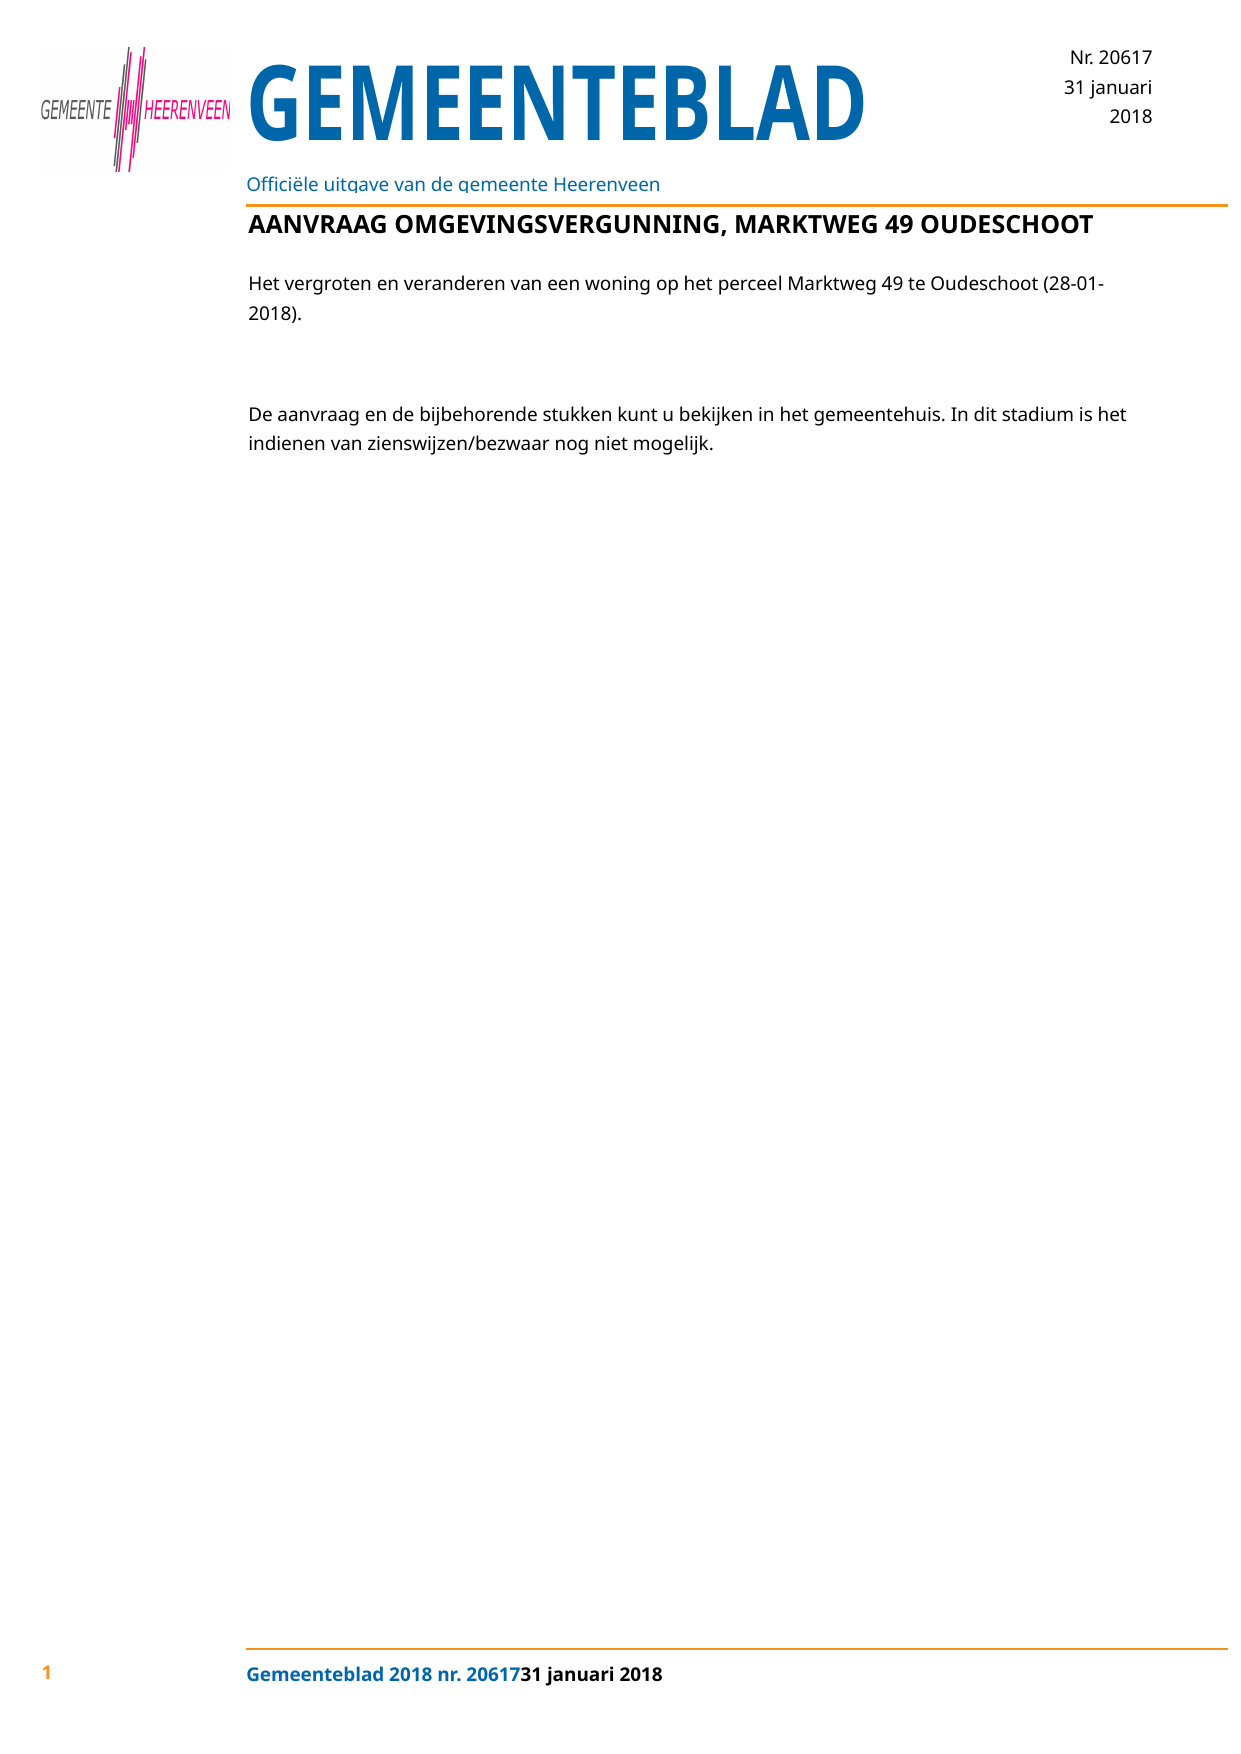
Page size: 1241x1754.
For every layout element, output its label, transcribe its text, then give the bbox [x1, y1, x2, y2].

text Het vergroten en veranderen van een woning op het perceel Marktweg 49 te Oudeschoot (28-01-2018). [248, 270, 1152, 326]
text De aanvraag en de bijbehorende stukken kunt u bekijken in het gemeentehuis. In dit stadium is het indienen van zienswijzen/bezwaar nog niet mogelijk. [248, 401, 1152, 456]
text AANVRAAG OMGEVINGSVERGUNNING, MARKTWEG 49 OUDESCHOOT [248, 207, 1152, 241]
picture [41, 47, 231, 172]
